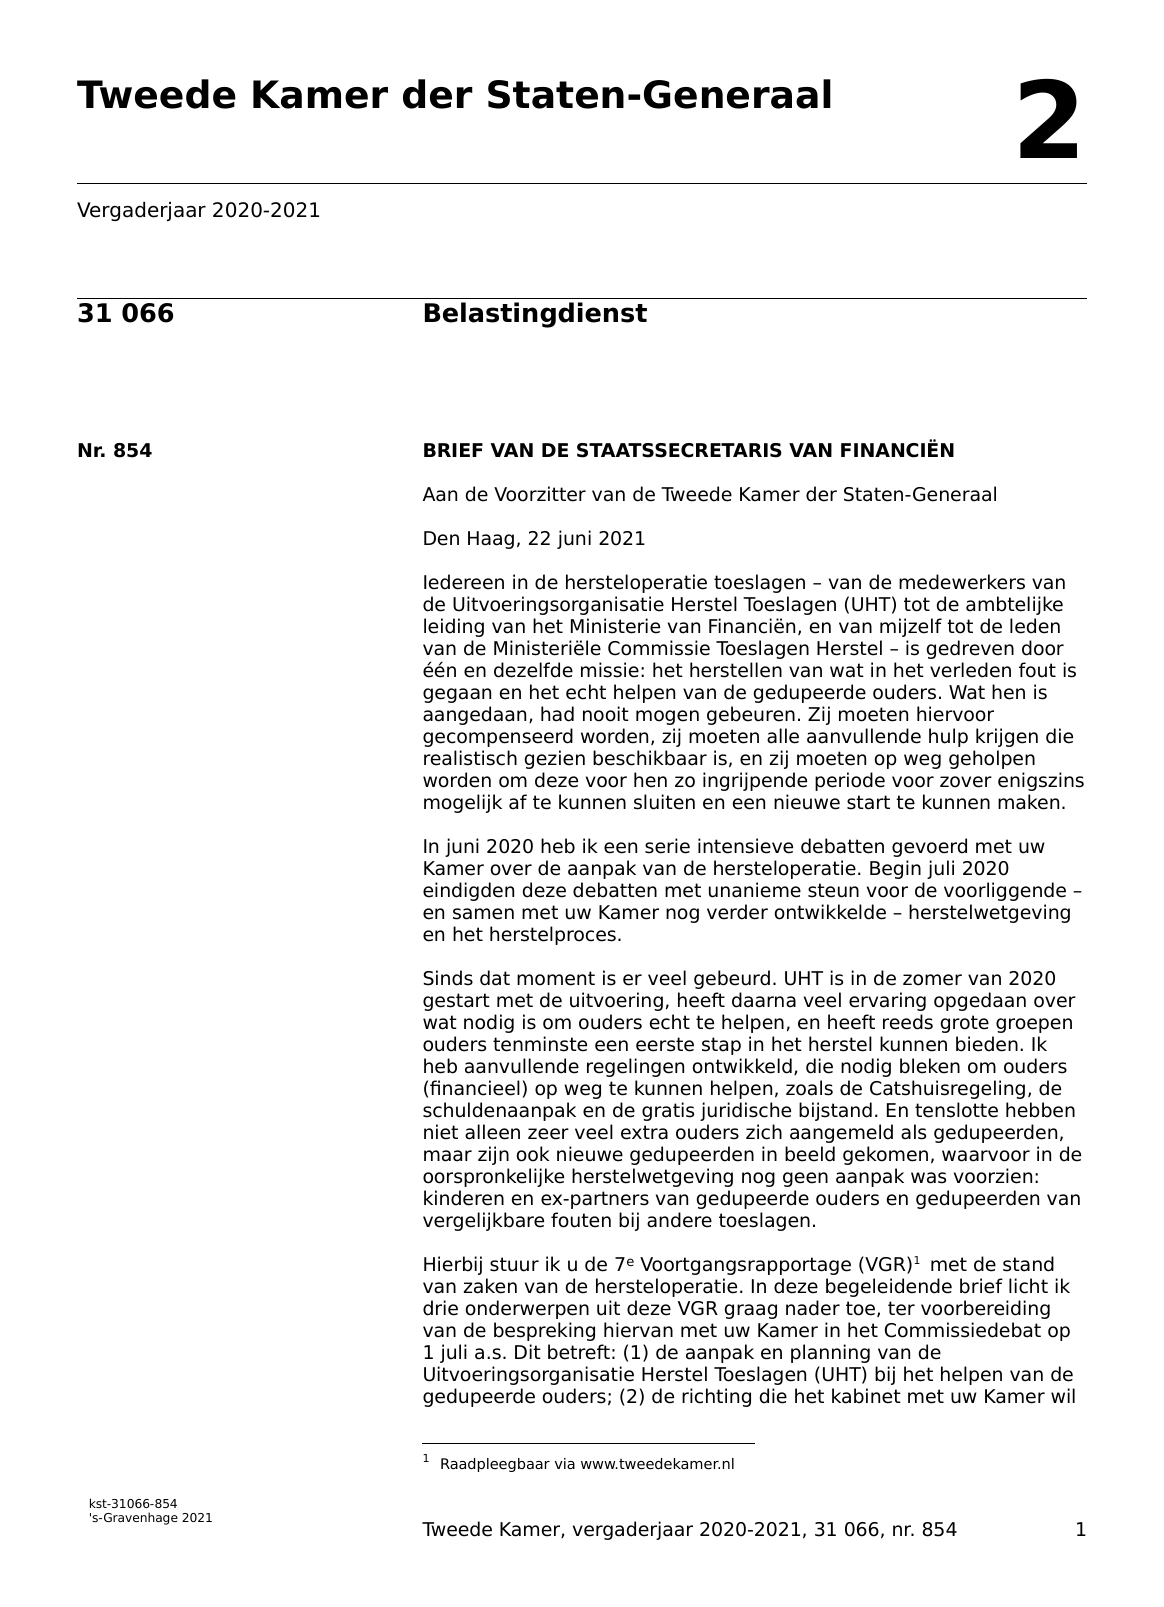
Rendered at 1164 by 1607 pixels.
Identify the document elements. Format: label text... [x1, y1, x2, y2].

table_header Tweede Kamer der Staten-Generaal [77, 59, 886, 183]
text Iedereen in de hersteloperatie toeslagen – van de medewerkers van de Uitvoeringsorganisatie Herstel Toeslagen (UHT) tot de ambtelijke leiding van het Ministerie van Financiën, en van mijzelf tot de leden van de Ministeriële Commissie Toeslagen Herstel – is gedreven door één en dezelfde missie: het herstellen van wat in het verleden fout is gegaan en het echt helpen van de gedupeerde ouders. Wat hen is aangedaan, had nooit mogen gebeuren. Zij moeten hiervoor gecompenseerd worden, zij moeten alle aanvullende hulp krijgen die realistisch gezien beschikbaar is, en zij moeten op weg geholpen worden om deze voor hen zo ingrijpende periode voor zover enigszins mogelijk af te kunnen sluiten en een nieuwe start te kunnen maken. [422, 572, 1087, 814]
text Den Haag, 22 juni 2021 [422, 528, 1087, 550]
text Sinds dat moment is er veel gebeurd. UHT is in de zomer van 2020 gestart met de uitvoering, heeft daarna veel ervaring opgedaan over wat nodig is om ouders echt te helpen, en heeft reeds grote groepen ouders tenminste een eerste stap in het herstel kunnen bieden. Ik heb aanvullende regelingen ontwikkeld, die nodig bleken om ouders (financieel) op weg te kunnen helpen, zoals de Catshuisregeling, de schuldenaanpak en de gratis juridische bijstand. En tenslotte hebben niet alleen zeer veel extra ouders zich aangemeld als gedupeerden, maar zijn ook nieuwe gedupeerden in beeld gekomen, waarvoor in de oorspronkelijke herstelwetgeving nog geen aanpak was voorzien: kinderen en ex-partners van gedupeerde ouders en gedupeerden van vergelijkbare fouten bij andere toeslagen. [422, 968, 1087, 1232]
subtitle Nr. 854 BRIEF VAN DE STAATSSECRETARIS VAN FINANCIËN [77, 440, 1087, 462]
text kst-31066-854 [88, 1497, 323, 1511]
table_cell Vergaderjaar 2020-2021 [77, 184, 1087, 298]
text In juni 2020 heb ik een serie intensieve debatten gevoerd met uw Kamer over de aanpak van de hersteloperatie. Begin juli 2020 eindigden deze debatten met unanieme steun voor de voorliggende – en samen met uw Kamer nog verder ontwikkelde – herstelwetgeving en het herstelproces. [422, 836, 1087, 946]
text 's-Gravenhage 2021 [88, 1511, 323, 1525]
text Raadpleegbaar via www.tweedekamer.nl [422, 1452, 1087, 1474]
text Hierbij stuur ik u de 7e Voortgangsrapportage (VGR) met de stand van zaken van de hersteloperatie. In deze begeleidende brief licht ik drie onderwerpen uit deze VGR graag nader toe, ter voorbereiding van de bespreking hiervan met uw Kamer in het Commissiedebat op 1 juli a.s. Dit betreft: (1) de aanpak en planning van de Uitvoeringsorganisatie Herstel Toeslagen (UHT) bij het helpen van de gedupeerde ouders; (2) de richting die het kabinet met uw Kamer wil [422, 1254, 1087, 1408]
text Aan de Voorzitter van de Tweede Kamer der Staten-Generaal [422, 484, 1087, 506]
table_header 2 [886, 59, 1087, 183]
subtitle 31 066 Belastingdienst [77, 299, 1087, 329]
